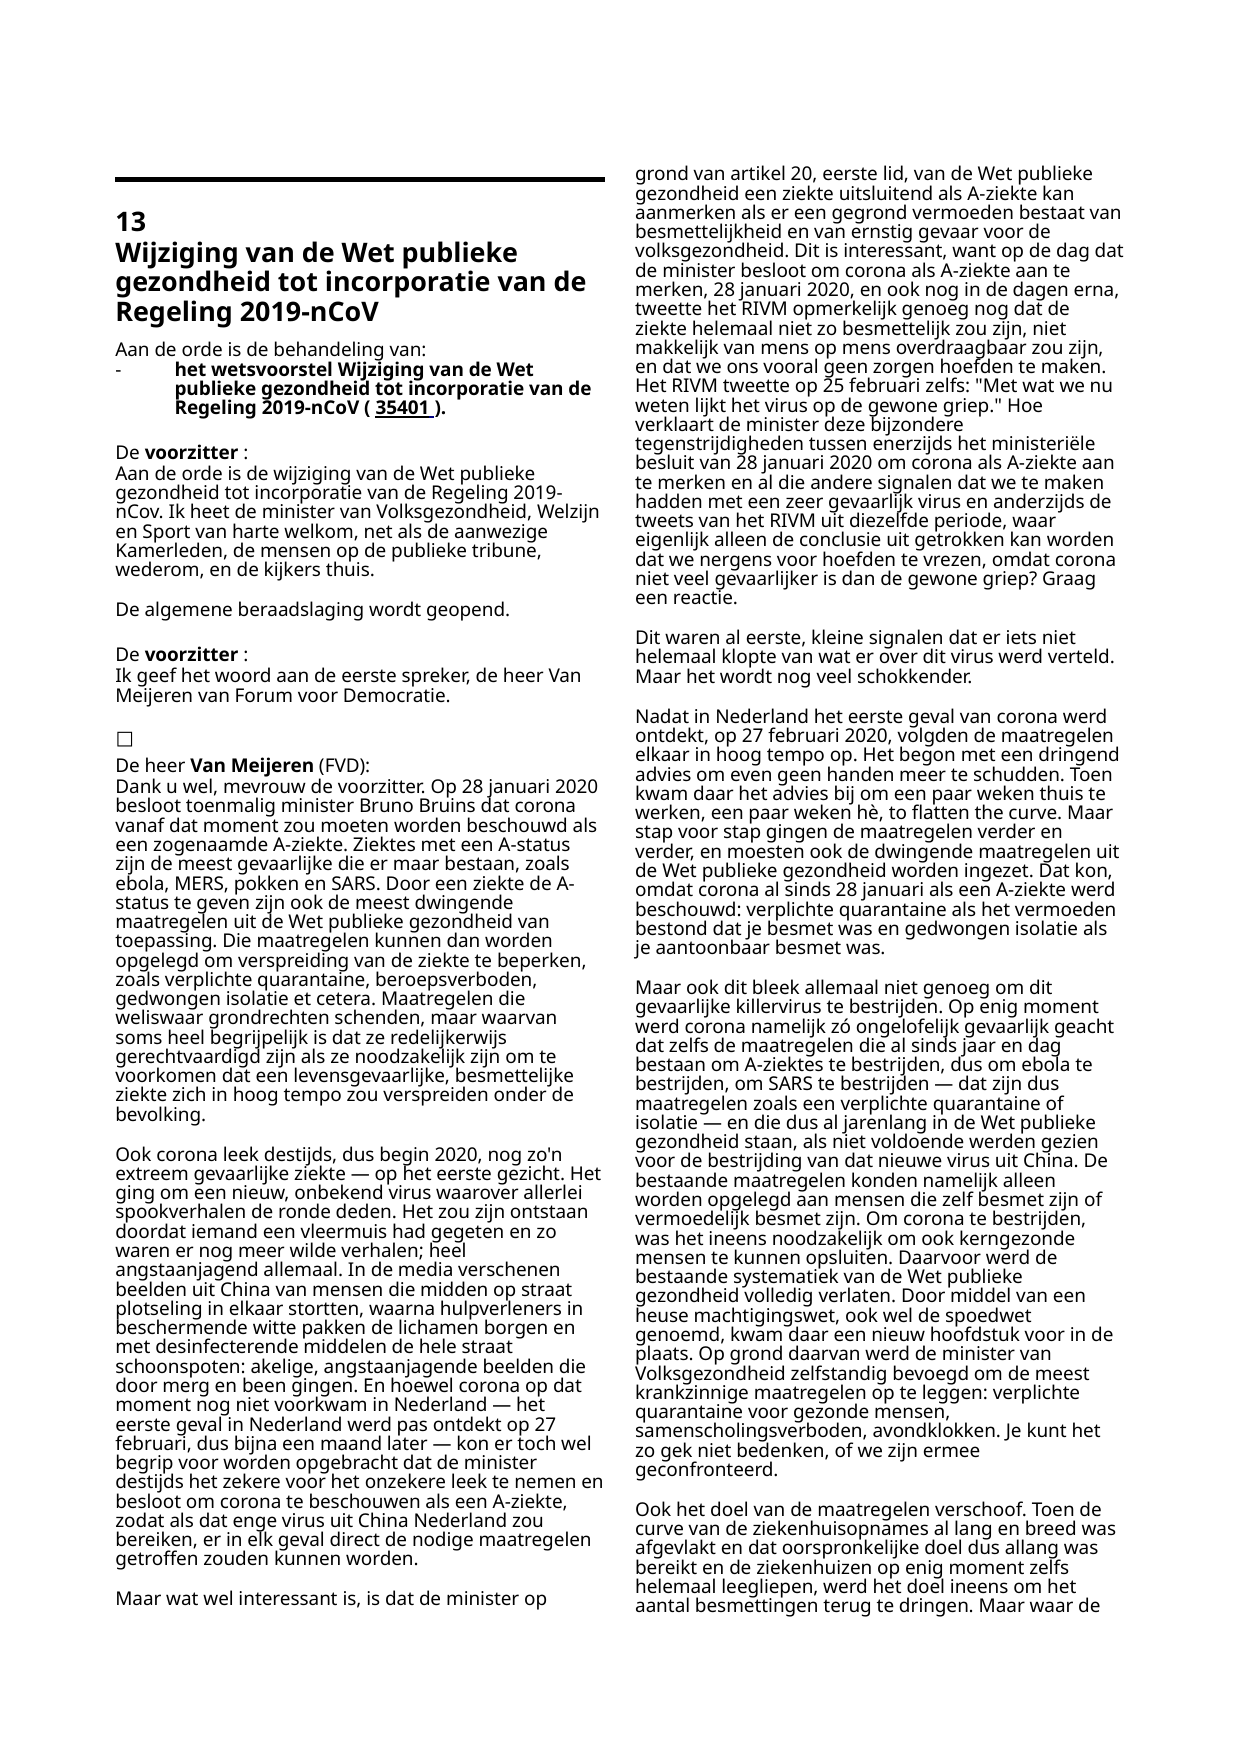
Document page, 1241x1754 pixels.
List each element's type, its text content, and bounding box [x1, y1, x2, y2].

text Dank u wel, mevrouw de voorzitter. Op 28 januari 2020 besloot toenmalig minister Bruno Bruins dat corona vanaf dat moment zou moeten worden beschouwd als een zogenaamde A-ziekte. Ziektes met een A-status zijn de meest gevaarlijke die er maar bestaan, zoals ebola, MERS, pokken en SARS. Door een ziekte de A-status te geven zijn ook de meest dwingende maatregelen uit de Wet publieke gezondheid van toepassing. Die maatregelen kunnen dan worden opgelegd om verspreiding van de ziekte te beperken, zoals verplichte quarantaine, beroepsverboden, gedwongen isolatie et cetera. Maatregelen die weliswaar grondrechten schenden, maar waarvan soms heel begrijpelijk is dat ze redelijkerwijs gerechtvaardigd zijn als ze noodzakelijk zijn om te voorkomen dat een levensgevaarlijke, besmettelijke ziekte zich in hoog tempo zou verspreiden onder de bevolking. [115, 778, 605, 1125]
text De algemene beraadslaging wordt geopend. [115, 601, 605, 621]
text De voorzitter : [115, 439, 605, 465]
text Wijziging van de Wet publieke gezondheid tot incorporatie van de Regeling 2019-nCoV [115, 239, 605, 341]
text Ik geef het woord aan de eerste spreker, de heer Van Meijeren van Forum voor Democratie. [115, 667, 605, 706]
text Maar ook dit bleek allemaal niet genoeg om dit gevaarlijke killervirus te bestrijden. Op enig moment werd corona namelijk zó ongelofelijk gevaarlijk geacht dat zelfs de maatregelen die al sinds jaar en dag bestaan om A-ziektes te bestrijden, dus om ebola te bestrijden, om SARS te bestrijden — dat zijn dus maatregelen zoals een verplichte quarantaine of isolatie — en die dus al jarenlang in de Wet publieke gezondheid staan, als niet voldoende werden gezien voor de bestrijding van dat nieuwe virus uit China. De bestaande maatregelen konden namelijk alleen worden opgelegd aan mensen die zelf besmet zijn of vermoedelijk besmet zijn. Om corona te bestrijden, was het ineens noodzakelijk om ook kerngezonde mensen te kunnen opsluiten. Daarvoor werd de bestaande systematiek van de Wet publieke gezondheid volledig verlaten. Door middel van een heuse machtigingswet, ook wel de spoedwet genoemd, kwam daar een nieuw hoofdstuk voor in de plaats. Op grond daarvan werd de minister van Volksgezondheid zelfstandig bevoegd om de meest krankzinnige maatregelen op te leggen: verplichte quarantaine voor gezonde mensen, samenscholingsverboden, avondklokken. Je kunt het zo gek niet bedenken, of we zijn ermee geconfronteerd. [635, 979, 1125, 1480]
text De voorzitter : [115, 642, 605, 667]
text Dit waren al eerste, kleine signalen dat er iets niet helemaal klopte van wat er over dit virus werd verteld. Maar het wordt nog veel schokkender. [635, 629, 1125, 687]
text Ook corona leek destijds, dus begin 2020, nog zo'n extreem gevaarlijke ziekte — op het eerste gezicht. Het ging om een nieuw, onbekend virus waarover allerlei spookverhalen de ronde deden. Het zou zijn ontstaan doordat iemand een vleermuis had gegeten en zo waren er nog meer wilde verhalen; heel angstaanjagend allemaal. In de media verschenen beelden uit China van mensen die midden op straat plotseling in elkaar stortten, waarna hulpverleners in beschermende witte pakken de lichamen borgen en met desinfecterende middelen de hele straat schoonspoten: akelige, angstaanjagende beelden die door merg en been gingen. En hoewel corona op dat moment nog niet voorkwam in Nederland — het eerste geval in Nederland werd pas ontdekt op 27 februari, dus bijna een maand later — kon er toch wel begrip voor worden opgebracht dat de minister destijds het zekere voor het onzekere leek te nemen en besloot om corona te beschouwen als een A-ziekte, zodat als dat enge virus uit China Nederland zou bereiken, er in elk geval direct de nodige maatregelen getroffen zouden kunnen worden. [115, 1146, 605, 1570]
list het wetsvoorstel Wijziging van de Wet publieke gezondheid tot incorporatie van de Regeling 2019-nCoV ( 35401 ). [115, 361, 605, 418]
text grond van artikel 20, eerste lid, van de Wet publieke gezondheid een ziekte uitsluitend als A-ziekte kan aanmerken als er een gegrond vermoeden bestaat van besmettelijkheid en van ernstig gevaar voor de volksgezondheid. Dit is interessant, want op de dag dat de minister besloot om corona als A-ziekte aan te merken, 28 januari 2020, en ook nog in de dagen erna, tweette het RIVM opmerkelijk genoeg nog dat de ziekte helemaal niet zo besmettelijk zou zijn, niet makkelijk van mens op mens overdraagbaar zou zijn, en dat we ons vooral geen zorgen hoefden te maken. Het RIVM tweette op 25 februari zelfs: "Met wat we nu weten lijkt het virus op de gewone griep." Hoe verklaart de minister deze bijzondere tegenstrijdigheden tussen enerzijds het ministeriële besluit van 28 januari 2020 om corona als A-ziekte aan te merken en al die andere signalen dat we te maken hadden met een zeer gevaarlijk virus en anderzijds de tweets van het RIVM uit diezelfde periode, waar eigenlijk alleen de conclusie uit getrokken kan worden dat we nergens voor hoefden te vrezen, omdat corona niet veel gevaarlijker is dan de gewone griep? Graag een reactie. [635, 165, 1125, 608]
text Ook het doel van de maatregelen verschoof. Toen de curve van de ziekenhuisopnames al lang en breed was afgevlakt en dat oorspronkelijke doel dus allang was bereikt en de ziekenhuizen op enig moment zelfs helemaal leegliepen, werd het doel ineens om het aantal besmettingen terug te dringen. Maar waar de [635, 1501, 1125, 1616]
text ⬜ [115, 727, 605, 752]
text Aan de orde is de wijziging van de Wet publieke gezondheid tot incorporatie van de Regeling 2019-nCov. Ik heet de minister van Volksgezondheid, Welzijn en Sport van harte welkom, net als de aanwezige Kamerleden, de mensen op de publieke tribune, wederom, en de kijkers thuis. [115, 465, 605, 581]
text Nadat in Nederland het eerste geval van corona werd ontdekt, op 27 februari 2020, volgden de maatregelen elkaar in hoog tempo op. Het begon met een dringend advies om even geen handen meer te schudden. Toen kwam daar het advies bij om een paar weken thuis te werken, een paar weken hè, to flatten the curve. Maar stap voor stap gingen de maatregelen verder en verder, en moesten ook de dwingende maatregelen uit de Wet publieke gezondheid worden ingezet. Dat kon, omdat corona al sinds 28 januari als een A-ziekte werd beschouwd: verplichte quarantaine als het vermoeden bestond dat je besmet was en gedwongen isolatie als je aantoonbaar besmet was. [635, 708, 1125, 958]
text Aan de orde is de behandeling van: [115, 341, 605, 361]
text Maar wat wel interessant is, is dat de minister op [115, 1590, 605, 1610]
text De heer Van Meijeren (FVD): [115, 752, 605, 778]
text 13 [115, 203, 605, 239]
